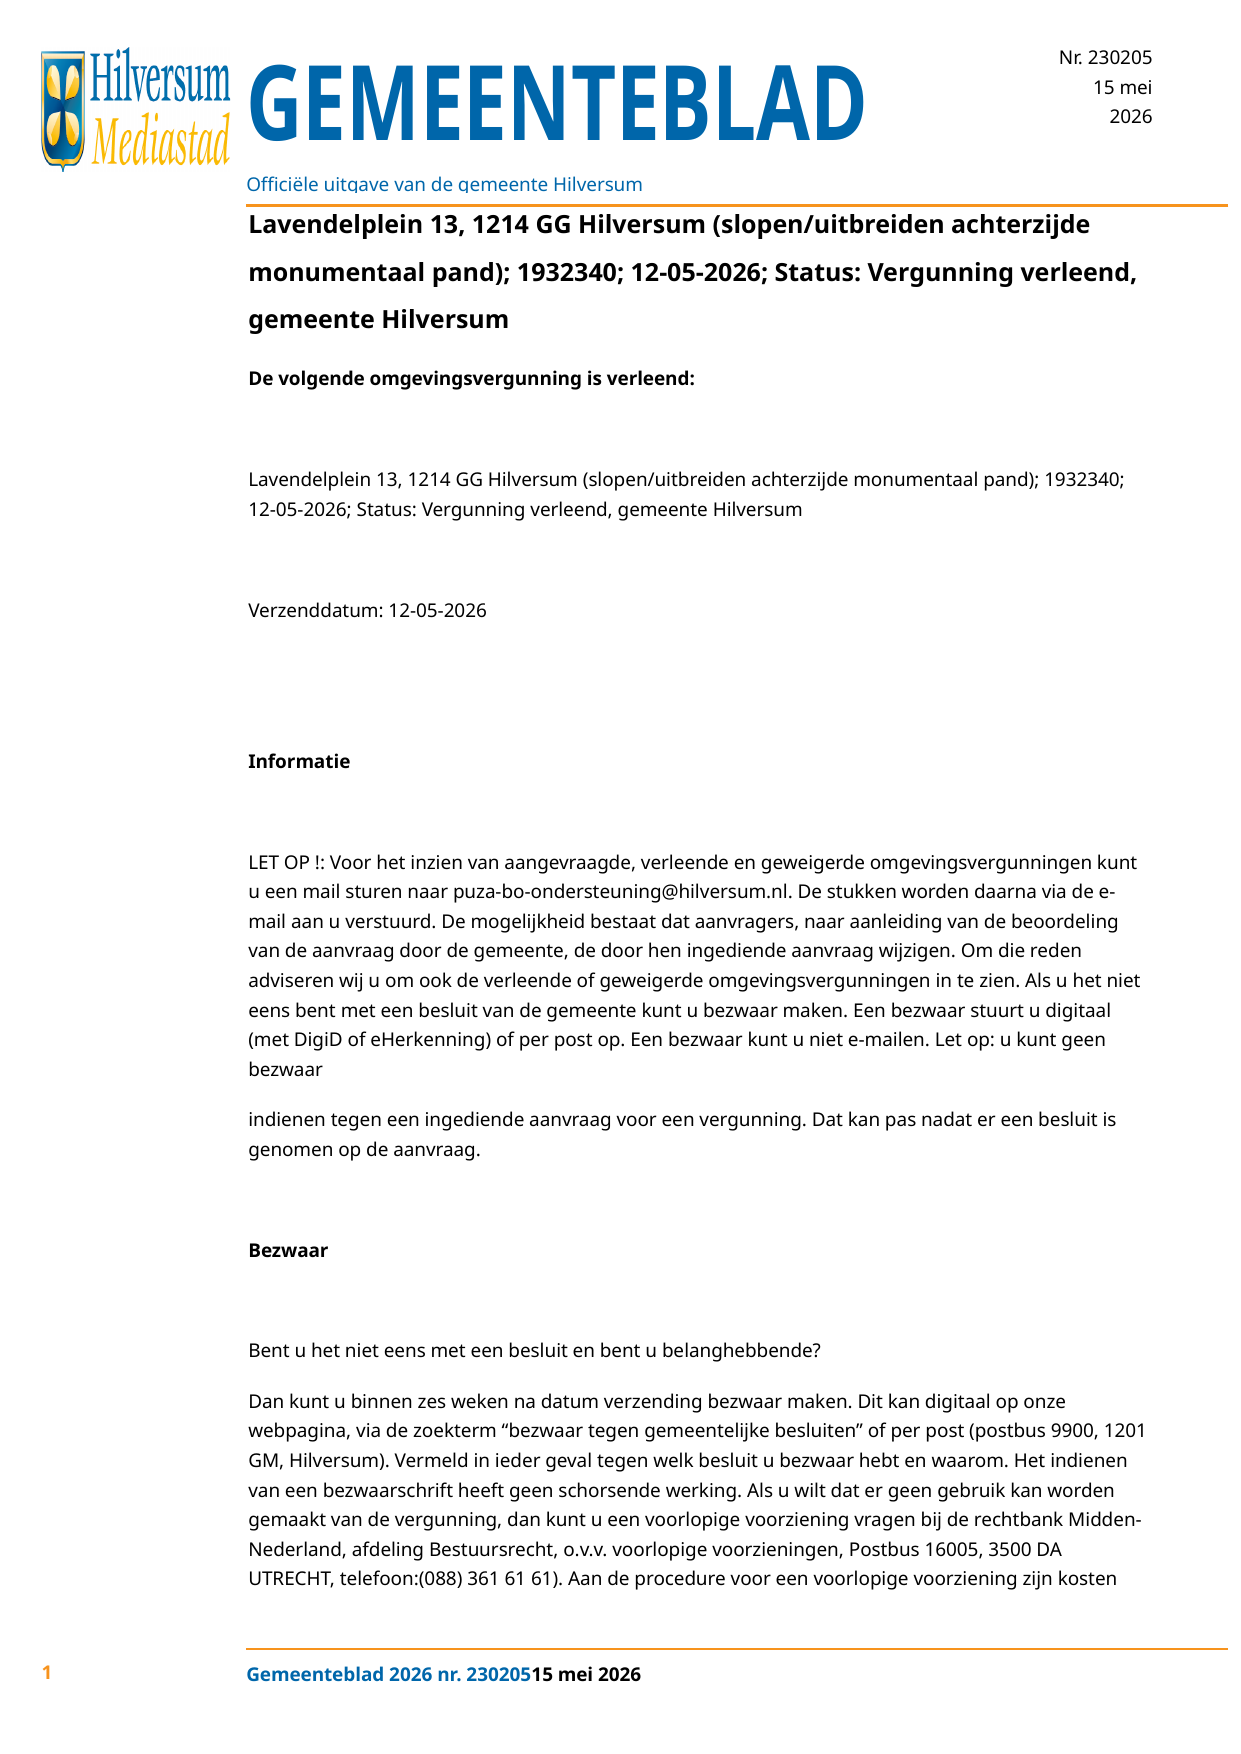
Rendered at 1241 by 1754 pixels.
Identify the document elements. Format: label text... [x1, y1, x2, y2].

text Bezwaar [248, 1237, 1152, 1262]
text indienen tegen een ingediende aanvraag voor een vergunning. Dat kan pas nadat er een besluit is genomen op de aanvraag. [248, 1106, 1152, 1162]
text Lavendelplein 13, 1214 GG Hilversum (slopen/uitbreiden achterzijde monumentaal pand); 1932340; 12-05-2026; Status: Vergunning verleend, gemeente Hilversum [248, 207, 1152, 336]
text Bent u het niet eens met een besluit en bent u belanghebbende? [248, 1338, 1152, 1363]
text Lavendelplein 13, 1214 GG Hilversum (slopen/uitbreiden achterzijde monumentaal pand); 1932340; 12-05-2026; Status: Vergunning verleend, gemeente Hilversum [248, 466, 1152, 522]
picture [41, 47, 231, 172]
text Informatie [248, 748, 1152, 774]
text De volgende omgevingsvergunning is verleend: [248, 366, 1152, 391]
text LET OP !: Voor het inzien van aangevraagde, verleende en geweigerde omgevingsvergunningen kunt u een mail sturen naar puza-bo-ondersteuning@hilversum.nl. De stukken worden daarna via de e-mail aan u verstuurd. De mogelijkheid bestaat dat aanvragers, naar aanleiding van de beoordeling van de aanvraag door de gemeente, de door hen ingediende aanvraag wijzigen. Om die reden adviseren wij u om ook de verleende of geweigerde omgevingsvergunningen in te zien. Als u het niet eens bent met een besluit van de gemeente kunt u bezwaar maken. Een bezwaar stuurt u digitaal (met DigiD of eHerkenning) of per post op. Een bezwaar kunt u niet e-mailen. Let op: u kunt geen bezwaar [248, 849, 1152, 1082]
text Verzenddatum: 12-05-2026 [248, 597, 1152, 622]
text Dan kunt u binnen zes weken na datum verzending bezwaar maken. Dit kan digitaal op onze webpagina, via de zoekterm “bezwaar tegen gemeentelijke besluiten” of per post (postbus 9900, 1201 GM, Hilversum). Vermeld in ieder geval tegen welk besluit u bezwaar hebt en waarom. Het indienen van een bezwaarschrift heeft geen schorsende werking. Als u wilt dat er geen gebruik kan worden gemaakt van de vergunning, dan kunt u een voorlopige voorziening vragen bij de rechtbank Midden-Nederland, afdeling Bestuursrecht, o.v.v. voorlopige voorzieningen, Postbus 16005, 3500 DA UTRECHT, telefoon:(088) 361 61 61). Aan de procedure voor een voorlopige voorziening zijn kosten [248, 1388, 1152, 1591]
